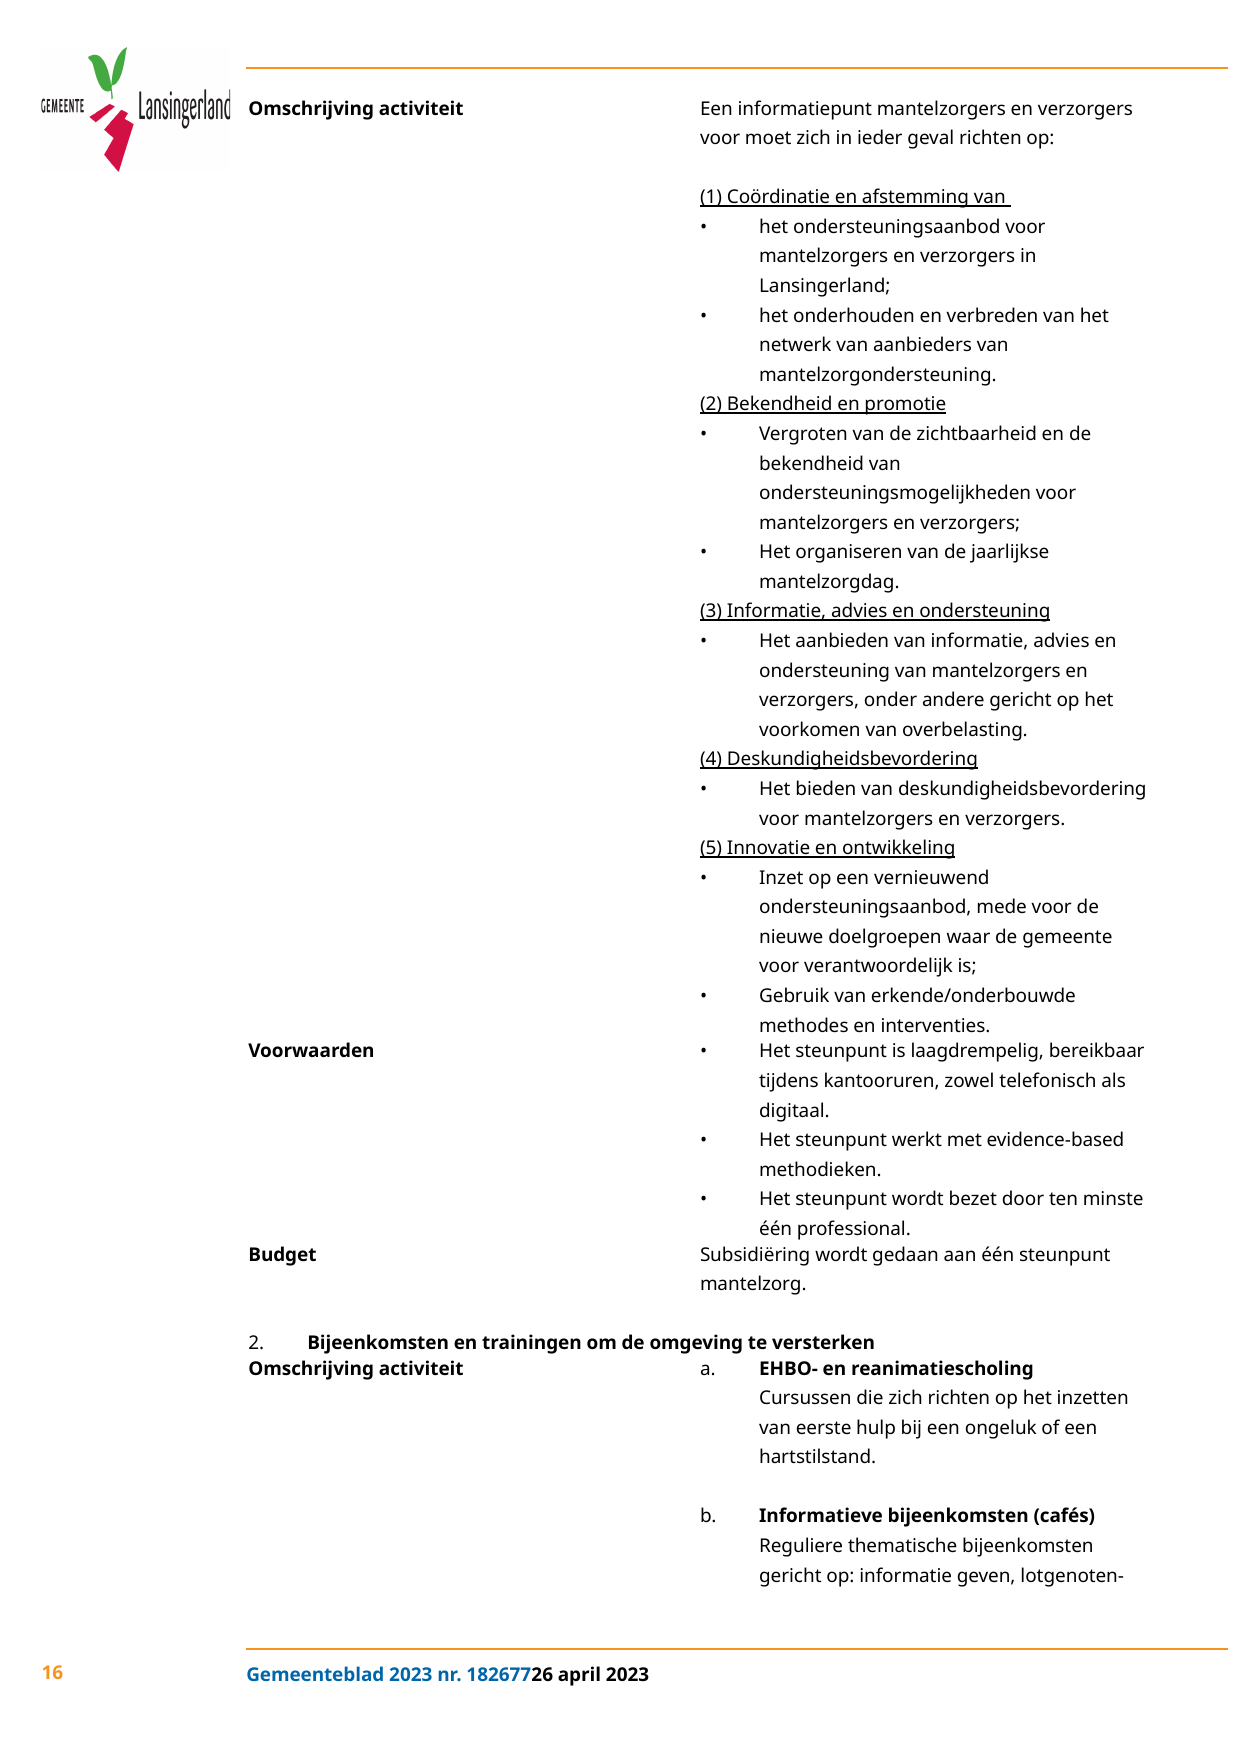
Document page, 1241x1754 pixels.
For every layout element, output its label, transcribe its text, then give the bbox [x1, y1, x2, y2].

table_cell Voorwaarden [248, 1038, 700, 1241]
table_cell Een informatiepunt mantelzorgers en verzorgers voor moet zich in ieder geval richten op: (1) Coördinatie en afstemming van het ondersteuningsaanbod voor mantelzorgers en verzorgers in Lansingerland; het onderhouden en verbreden van het netwerk van aanbieders van mantelzorgondersteuning. (2) Bekendheid en promotie Vergroten van de zichtbaarheid en de bekendheid van ondersteuningsmogelijkheden voor mantelzorgers en verzorgers; Het organiseren van de jaarlijkse mantelzorgdag. (3) Informatie, advies en ondersteuning Het aanbieden van informatie, advies en ondersteuning van mantelzorgers en verzorgers, onder andere gericht op het voorkomen van overbelasting. (4) Deskundigheidsbevordering Het bieden van deskundigheidsbevordering voor mantelzorgers en verzorgers. (5) Innovatie en ontwikkeling Inzet op een vernieuwend ondersteuningsaanbod, mede voor de nieuwe doelgroepen waar de gemeente voor verantwoordelijk is; Gebruik van erkende/onderbouwde methodes en interventies. [700, 95, 1152, 1038]
table_cell Omschrijving activiteit [248, 95, 700, 1038]
table_cell EHBO- en reanimatiescholing Cursussen die zich richten op het inzetten van eerste hulp bij een ongeluk of een hartstilstand. Informatieve bijeenkomsten (cafés) Reguliere thematische bijeenkomsten gericht op: informatie geven, lotgenoten- [700, 1355, 1152, 1588]
table_cell Budget [248, 1241, 700, 1296]
picture [41, 47, 231, 172]
table_cell Het steunpunt is laagdrempelig, bereikbaar tijdens kantooruren, zowel telefonisch als digitaal. Het steunpunt werkt met evidence-based methodieken. Het steunpunt wordt bezet door ten minste één professional. [700, 1038, 1152, 1241]
table_cell Omschrijving activiteit [248, 1355, 700, 1588]
table_cell Subsidiëring wordt gedaan aan één steunpunt mantelzorg. [700, 1241, 1152, 1296]
table_header Bijeenkomsten en trainingen om de omgeving te versterken [248, 1329, 1152, 1355]
